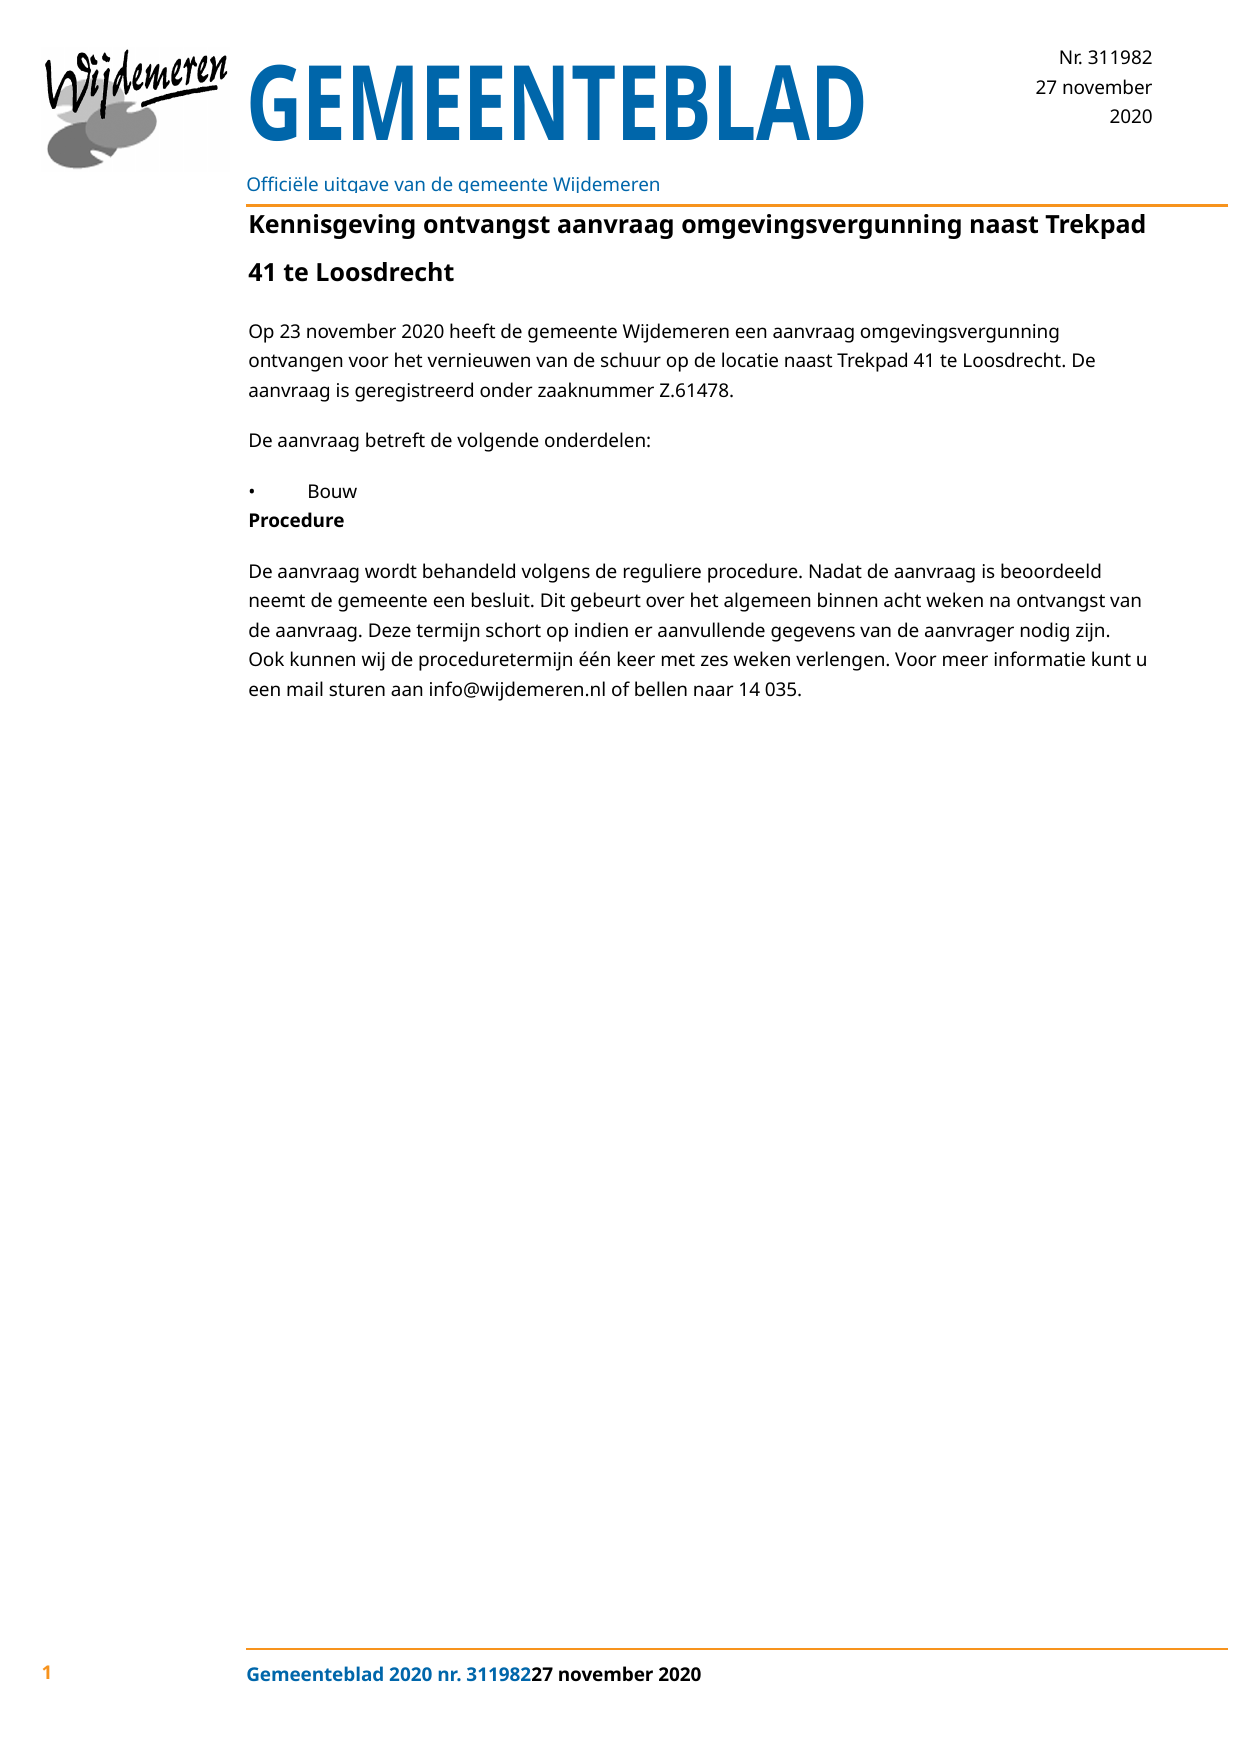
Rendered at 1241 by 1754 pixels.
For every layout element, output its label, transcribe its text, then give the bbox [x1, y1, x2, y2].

text Procedure [248, 507, 1152, 533]
text Kennisgeving ontvangst aanvraag omgevingsvergunning naast Trekpad 41 te Loosdrecht [248, 207, 1152, 288]
text De aanvraag wordt behandeld volgens de reguliere procedure. Nadat de aanvraag is beoordeeld neemt de gemeente een besluit. Dit gebeurt over het algemeen binnen acht weken na ontvangst van de aanvraag. Deze termijn schort op indien er aanvullende gegevens van de aanvrager nodig zijn. Ook kunnen wij de proceduretermijn één keer met zes weken verlengen. Voor meer informatie kunt u een mail sturen aan info@wijdemeren.nl of bellen naar 14 035. [248, 558, 1152, 702]
text Op 23 november 2020 heeft de gemeente Wijdemeren een aanvraag omgevingsvergunning ontvangen voor het vernieuwen van de schuur op de locatie naast Trekpad 41 te Loosdrecht. De aanvraag is geregistreerd onder zaaknummer Z.61478. [248, 318, 1152, 403]
picture [41, 47, 231, 172]
list Bouw [248, 478, 1152, 504]
text De aanvraag betreft de volgende onderdelen: [248, 427, 1152, 453]
